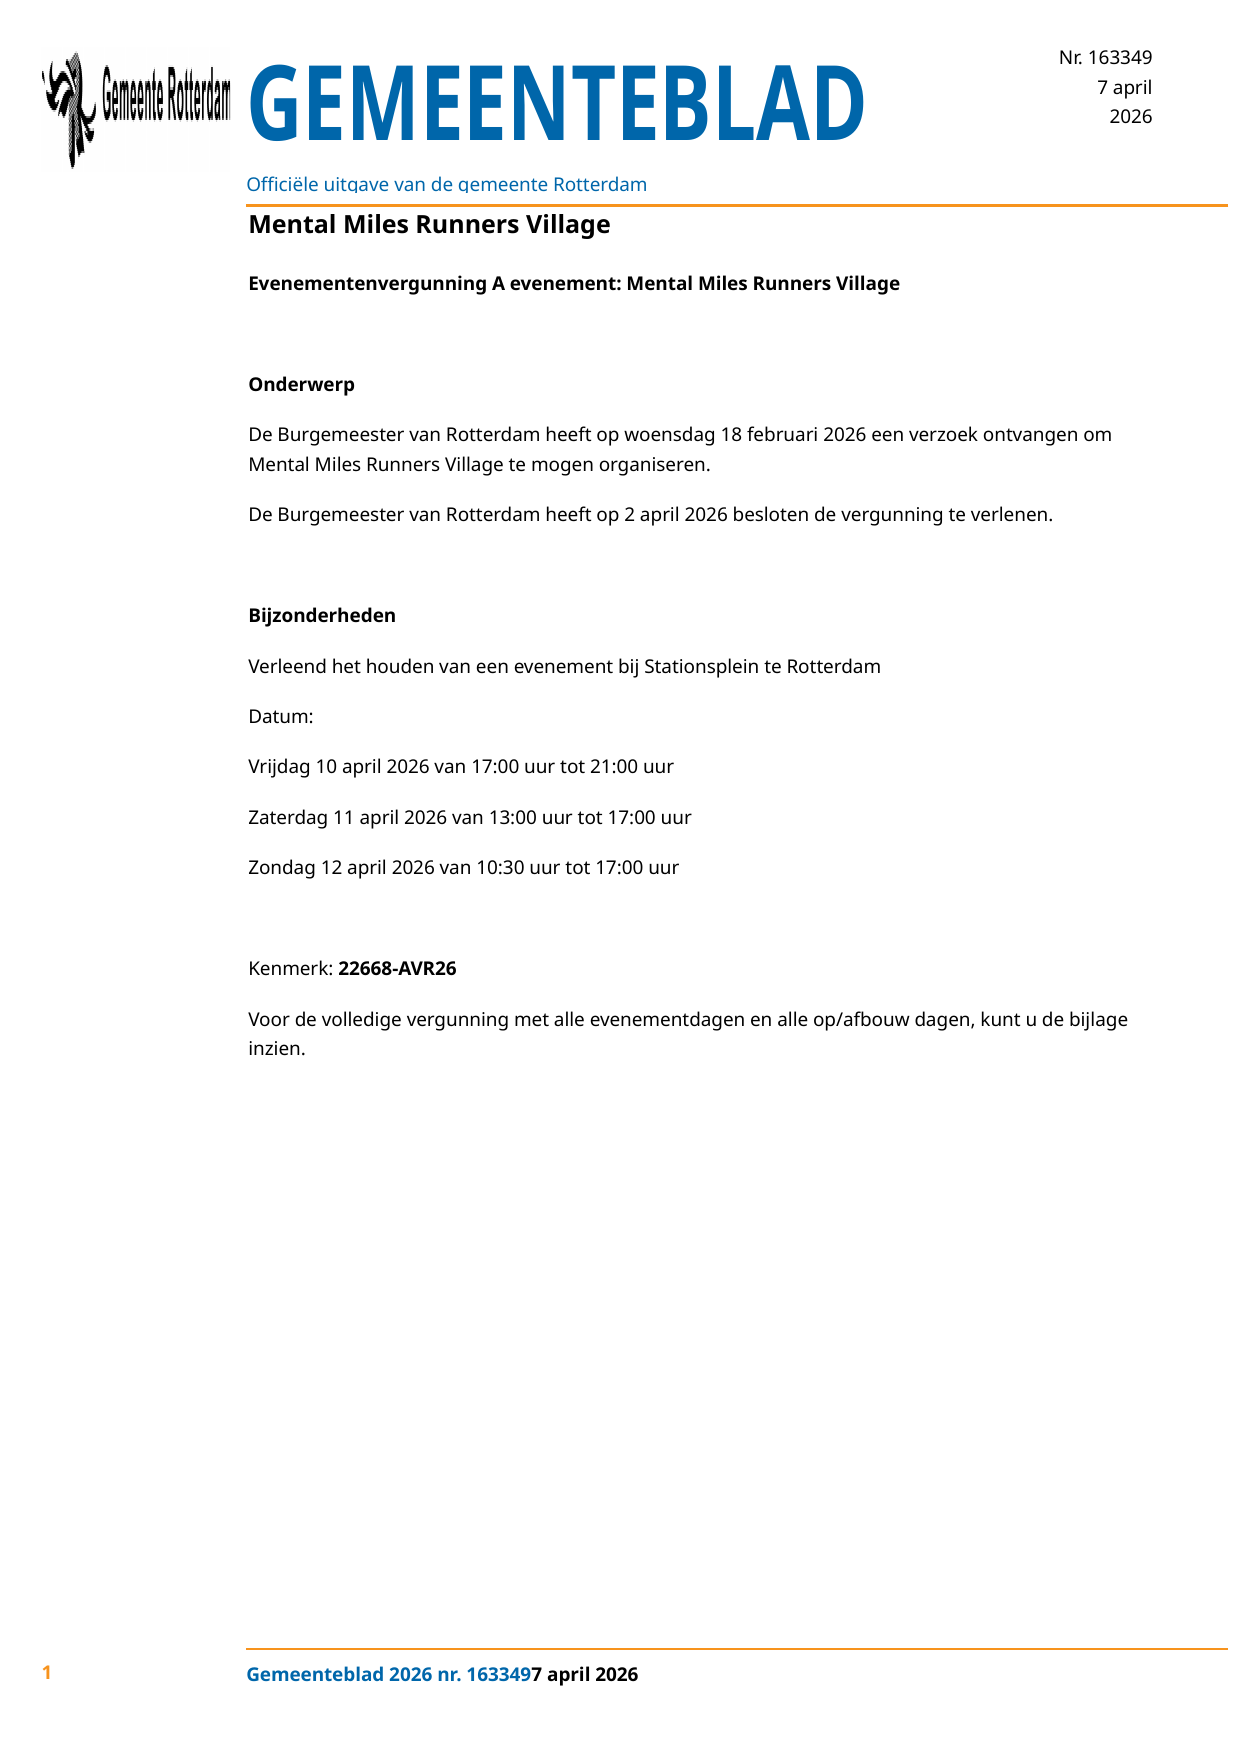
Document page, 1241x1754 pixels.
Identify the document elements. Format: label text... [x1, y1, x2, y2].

text Voor de volledige vergunning met alle evenementdagen en alle op/afbouw dagen, kunt u de bijlage inzien. [248, 1006, 1152, 1061]
picture [41, 47, 231, 172]
text Evenementenvergunning A evenement: Mental Miles Runners Village [248, 270, 1152, 296]
text Onderwerp [248, 371, 1152, 397]
text De Burgemeester van Rotterdam heeft op 2 april 2026 besloten de vergunning te verlenen. [248, 502, 1152, 527]
text Zaterdag 11 april 2026 van 13:00 uur tot 17:00 uur [248, 804, 1152, 830]
text Verleend het houden van een evenement bij Stationsplein te Rotterdam [248, 653, 1152, 678]
text Kenmerk: 22668-AVR26 [248, 955, 1152, 981]
text Mental Miles Runners Village [248, 207, 1152, 241]
text Datum: [248, 703, 1152, 729]
text Vrijdag 10 april 2026 van 17:00 uur tot 21:00 uur [248, 754, 1152, 779]
text De Burgemeester van Rotterdam heeft op woensdag 18 februari 2026 een verzoek ontvangen om Mental Miles Runners Village te mogen organiseren. [248, 422, 1152, 477]
text Zondag 12 april 2026 van 10:30 uur tot 17:00 uur [248, 854, 1152, 880]
text Bijzonderheden [248, 602, 1152, 628]
